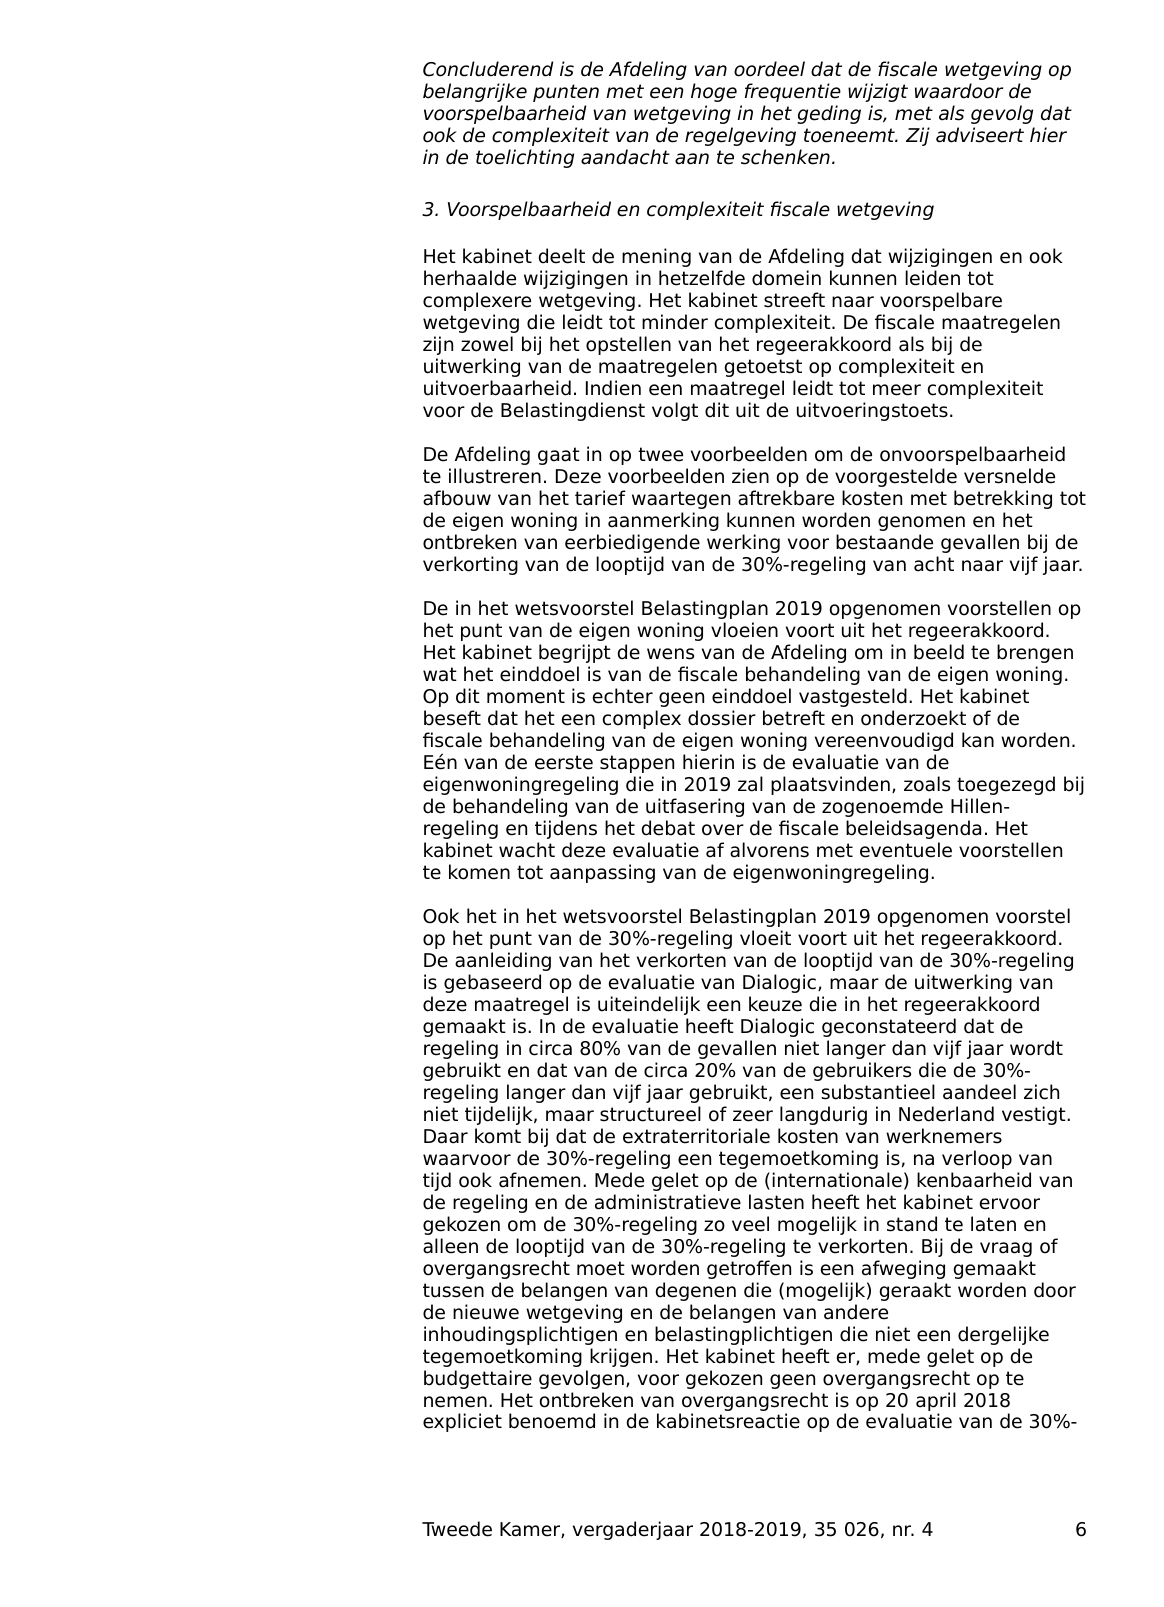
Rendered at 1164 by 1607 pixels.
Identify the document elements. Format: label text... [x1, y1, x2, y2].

text De Afdeling gaat in op twee voorbeelden om de onvoorspelbaarheid te illustreren. Deze voorbeelden zien op de voorgestelde versnelde afbouw van het tarief waartegen aftrekbare kosten met betrekking tot de eigen woning in aanmerking kunnen worden genomen en het ontbreken van eerbiedigende werking voor bestaande gevallen bij de verkorting van de looptijd van de 30%-regeling van acht naar vijf jaar. [422, 444, 1087, 576]
text De in het wetsvoorstel Belastingplan 2019 opgenomen voorstellen op het punt van de eigen woning vloeien voort uit het regeerakkoord. Het kabinet begrijpt de wens van de Afdeling om in beeld te brengen wat het einddoel is van de fiscale behandeling van de eigen woning. Op dit moment is echter geen einddoel vastgesteld. Het kabinet beseft dat het een complex dossier betreft en onderzoekt of de fiscale behandeling van de eigen woning vereenvoudigd kan worden. Eén van de eerste stappen hierin is de evaluatie van de eigenwoningregeling die in 2019 zal plaatsvinden, zoals toegezegd bij de behandeling van de uitfasering van de zogenoemde Hillen-regeling en tijdens het debat over de fiscale beleidsagenda. Het kabinet wacht deze evaluatie af alvorens met eventuele voorstellen te komen tot aanpassing van de eigenwoningregeling. [422, 598, 1087, 884]
text Ook het in het wetsvoorstel Belastingplan 2019 opgenomen voorstel op het punt van de 30%-regeling vloeit voort uit het regeerakkoord. De aanleiding van het verkorten van de looptijd van de 30%-regeling is gebaseerd op de evaluatie van Dialogic, maar de uitwerking van deze maatregel is uiteindelijk een keuze die in het regeerakkoord gemaakt is. In de evaluatie heeft Dialogic geconstateerd dat de regeling in circa 80% van de gevallen niet langer dan vijf jaar wordt gebruikt en dat van de circa 20% van de gebruikers die de 30%-regeling langer dan vijf jaar gebruikt, een substantieel aandeel zich niet tijdelijk, maar structureel of zeer langdurig in Nederland vestigt. Daar komt bij dat de extraterritoriale kosten van werknemers waarvoor de 30%-regeling een tegemoetkoming is, na verloop van tijd ook afnemen. Mede gelet op de (internationale) kenbaarheid van de regeling en de administratieve lasten heeft het kabinet ervoor gekozen om de 30%-regeling zo veel mogelijk in stand te laten en alleen de looptijd van de 30%-regeling te verkorten. Bij de vraag of overgangsrecht moet worden getroffen is een afweging gemaakt tussen de belangen van degenen die (mogelijk) geraakt worden door de nieuwe wetgeving en de belangen van andere inhoudingsplichtigen en belastingplichtigen die niet een dergelijke tegemoetkoming krijgen. Het kabinet heeft er, mede gelet op de budgettaire gevolgen, voor gekozen geen overgangsrecht op te nemen. Het ontbreken van overgangsrecht is op 20 april 2018 expliciet benoemd in de kabinetsreactie op de evaluatie van de 30%- [422, 906, 1087, 1433]
subtitle 3. Voorspelbaarheid en complexiteit fiscale wetgeving [422, 199, 1087, 221]
text Het kabinet deelt de mening van de Afdeling dat wijzigingen en ook herhaalde wijzigingen in hetzelfde domein kunnen leiden tot complexere wetgeving. Het kabinet streeft naar voorspelbare wetgeving die leidt tot minder complexiteit. De fiscale maatregelen zijn zowel bij het opstellen van het regeerakkoord als bij de uitwerking van de maatregelen getoetst op complexiteit en uitvoerbaarheid. Indien een maatregel leidt tot meer complexiteit voor de Belastingdienst volgt dit uit de uitvoeringstoets. [422, 246, 1087, 422]
text Concluderend is de Afdeling van oordeel dat de fiscale wetgeving op belangrijke punten met een hoge frequentie wijzigt waardoor de voorspelbaarheid van wetgeving in het geding is, met als gevolg dat ook de complexiteit van de regelgeving toeneemt. Zij adviseert hier in de toelichting aandacht aan te schenken. [422, 59, 1087, 169]
